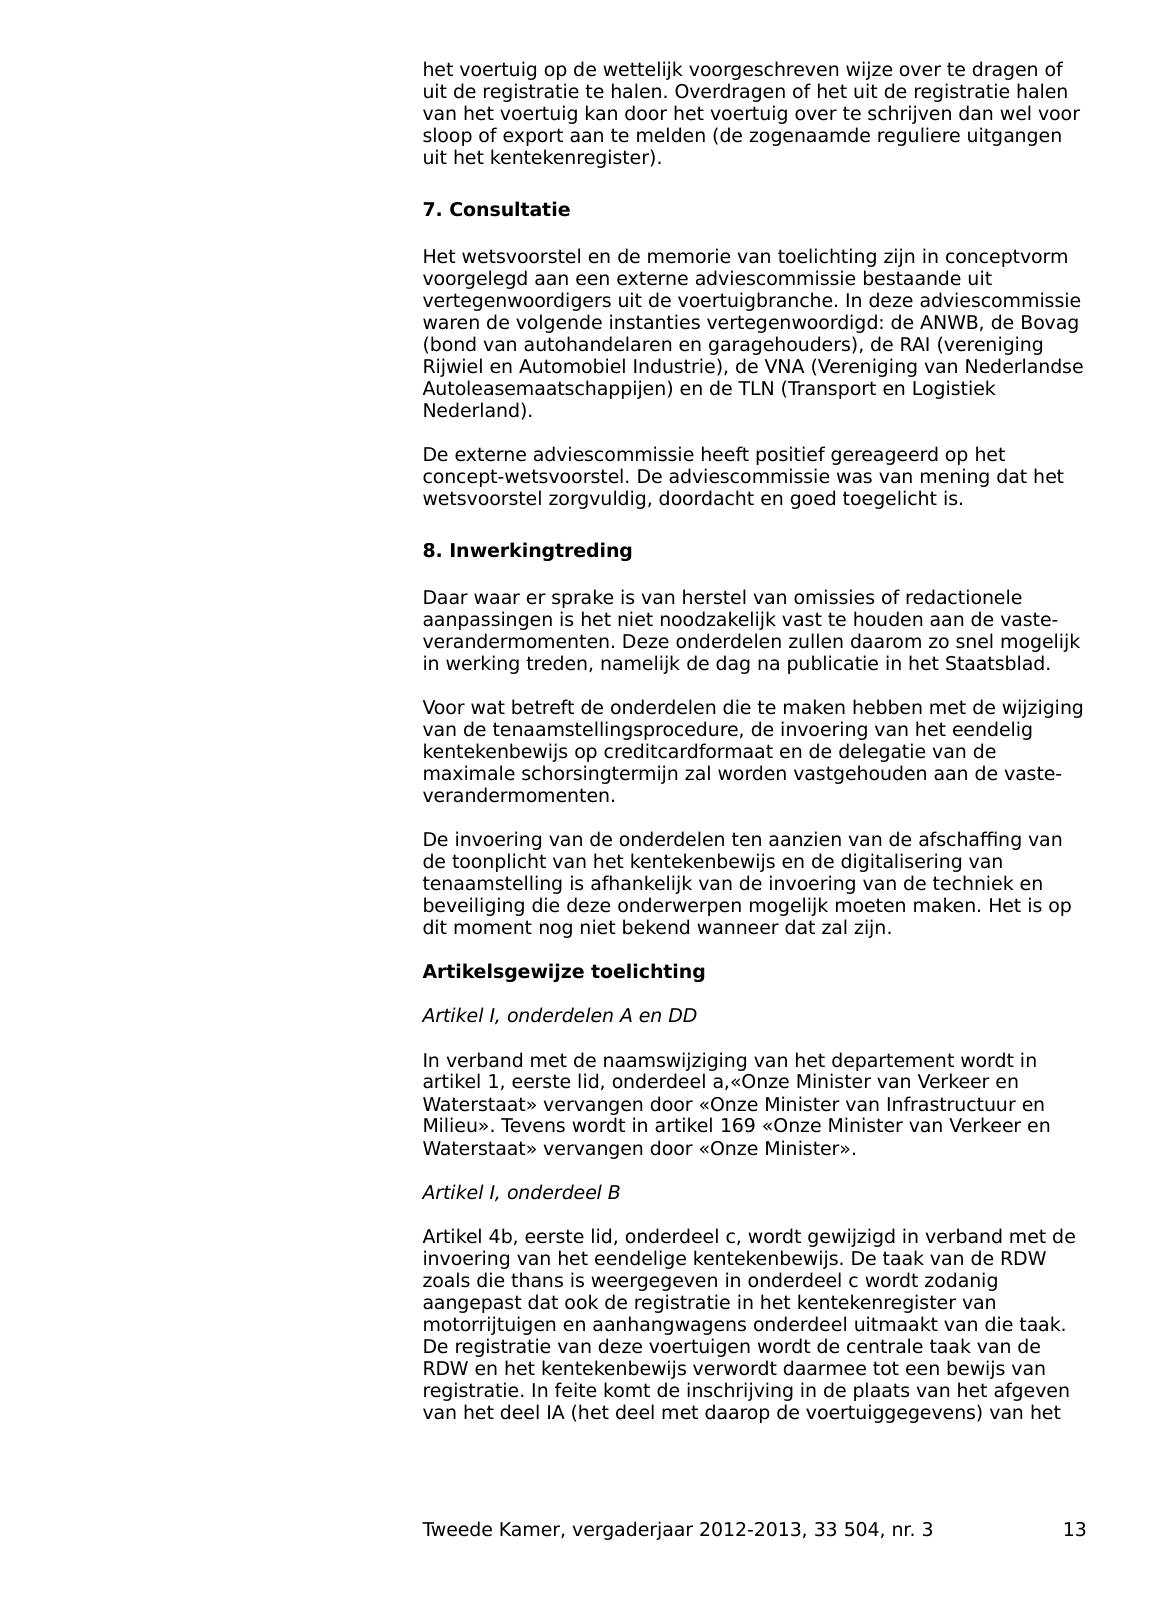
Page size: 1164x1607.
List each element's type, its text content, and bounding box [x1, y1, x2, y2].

subtitle Artikel I, onderdeel B [422, 1182, 1087, 1203]
text Voor wat betreft de onderdelen die te maken hebben met de wijziging van de tenaamstellingsprocedure, de invoering van het eendelig kentekenbewijs op creditcardformaat en de delegatie van de maximale schorsingtermijn zal worden vastgehouden aan de vaste-verandermomenten. [422, 697, 1087, 807]
subtitle 8. Inwerkingtreding [422, 540, 1087, 562]
text In verband met de naamswijziging van het departement wordt in artikel 1, eerste lid, onderdeel a,«Onze Minister van Verkeer en Waterstaat» vervangen door «Onze Minister van Infrastructuur en Milieu». Tevens wordt in artikel 169 «Onze Minister van Verkeer en Waterstaat» vervangen door «Onze Minister». [422, 1049, 1087, 1159]
subtitle Artikel I, onderdelen A en DD [422, 1005, 1087, 1027]
subtitle Artikelsgewijze toelichting [422, 961, 1087, 983]
text Artikel 4b, eerste lid, onderdeel c, wordt gewijzigd in verband met de invoering van het eendelige kentekenbewijs. De taak van de RDW zoals die thans is weergegeven in onderdeel c wordt zodanig aangepast dat ook de registratie in het kentekenregister van motorrijtuigen en aanhangwagens onderdeel uitmaakt van die taak. De registratie van deze voertuigen wordt de centrale taak van de RDW en het kentekenbewijs verwordt daarmee tot een bewijs van registratie. In feite komt de inschrijving in de plaats van het afgeven van het deel IA (het deel met daarop de voertuiggegevens) van het [422, 1226, 1087, 1423]
text De invoering van de onderdelen ten aanzien van de afschaffing van de toonplicht van het kentekenbewijs en de digitalisering van tenaamstelling is afhankelijk van de invoering van de techniek en beveiliging die deze onderwerpen mogelijk moeten maken. Het is op dit moment nog niet bekend wanneer dat zal zijn. [422, 829, 1087, 939]
text Daar waar er sprake is van herstel van omissies of redactionele aanpassingen is het niet noodzakelijk vast te houden aan de vaste-verandermomenten. Deze onderdelen zullen daarom zo snel mogelijk in werking treden, namelijk de dag na publicatie in het Staatsblad. [422, 587, 1087, 675]
text het voertuig op de wettelijk voorgeschreven wijze over te dragen of uit de registratie te halen. Overdragen of het uit de registratie halen van het voertuig kan door het voertuig over te schrijven dan wel voor sloop of export aan te melden (de zogenaamde reguliere uitgangen uit het kentekenregister). [422, 59, 1087, 169]
text De externe adviescommissie heeft positief gereageerd op het concept-wetsvoorstel. De adviescommissie was van mening dat het wetsvoorstel zorgvuldig, doordacht en goed toegelicht is. [422, 444, 1087, 510]
subtitle 7. Consultatie [422, 199, 1087, 221]
text Het wetsvoorstel en de memorie van toelichting zijn in conceptvorm voorgelegd aan een externe adviescommissie bestaande uit vertegenwoordigers uit de voertuigbranche. In deze adviescommissie waren de volgende instanties vertegenwoordigd: de ANWB, de Bovag (bond van autohandelaren en garagehouders), de RAI (vereniging Rijwiel en Automobiel Industrie), de VNA (Vereniging van Nederlandse Autoleasemaatschappijen) en de TLN (Transport en Logistiek Nederland). [422, 246, 1087, 422]
